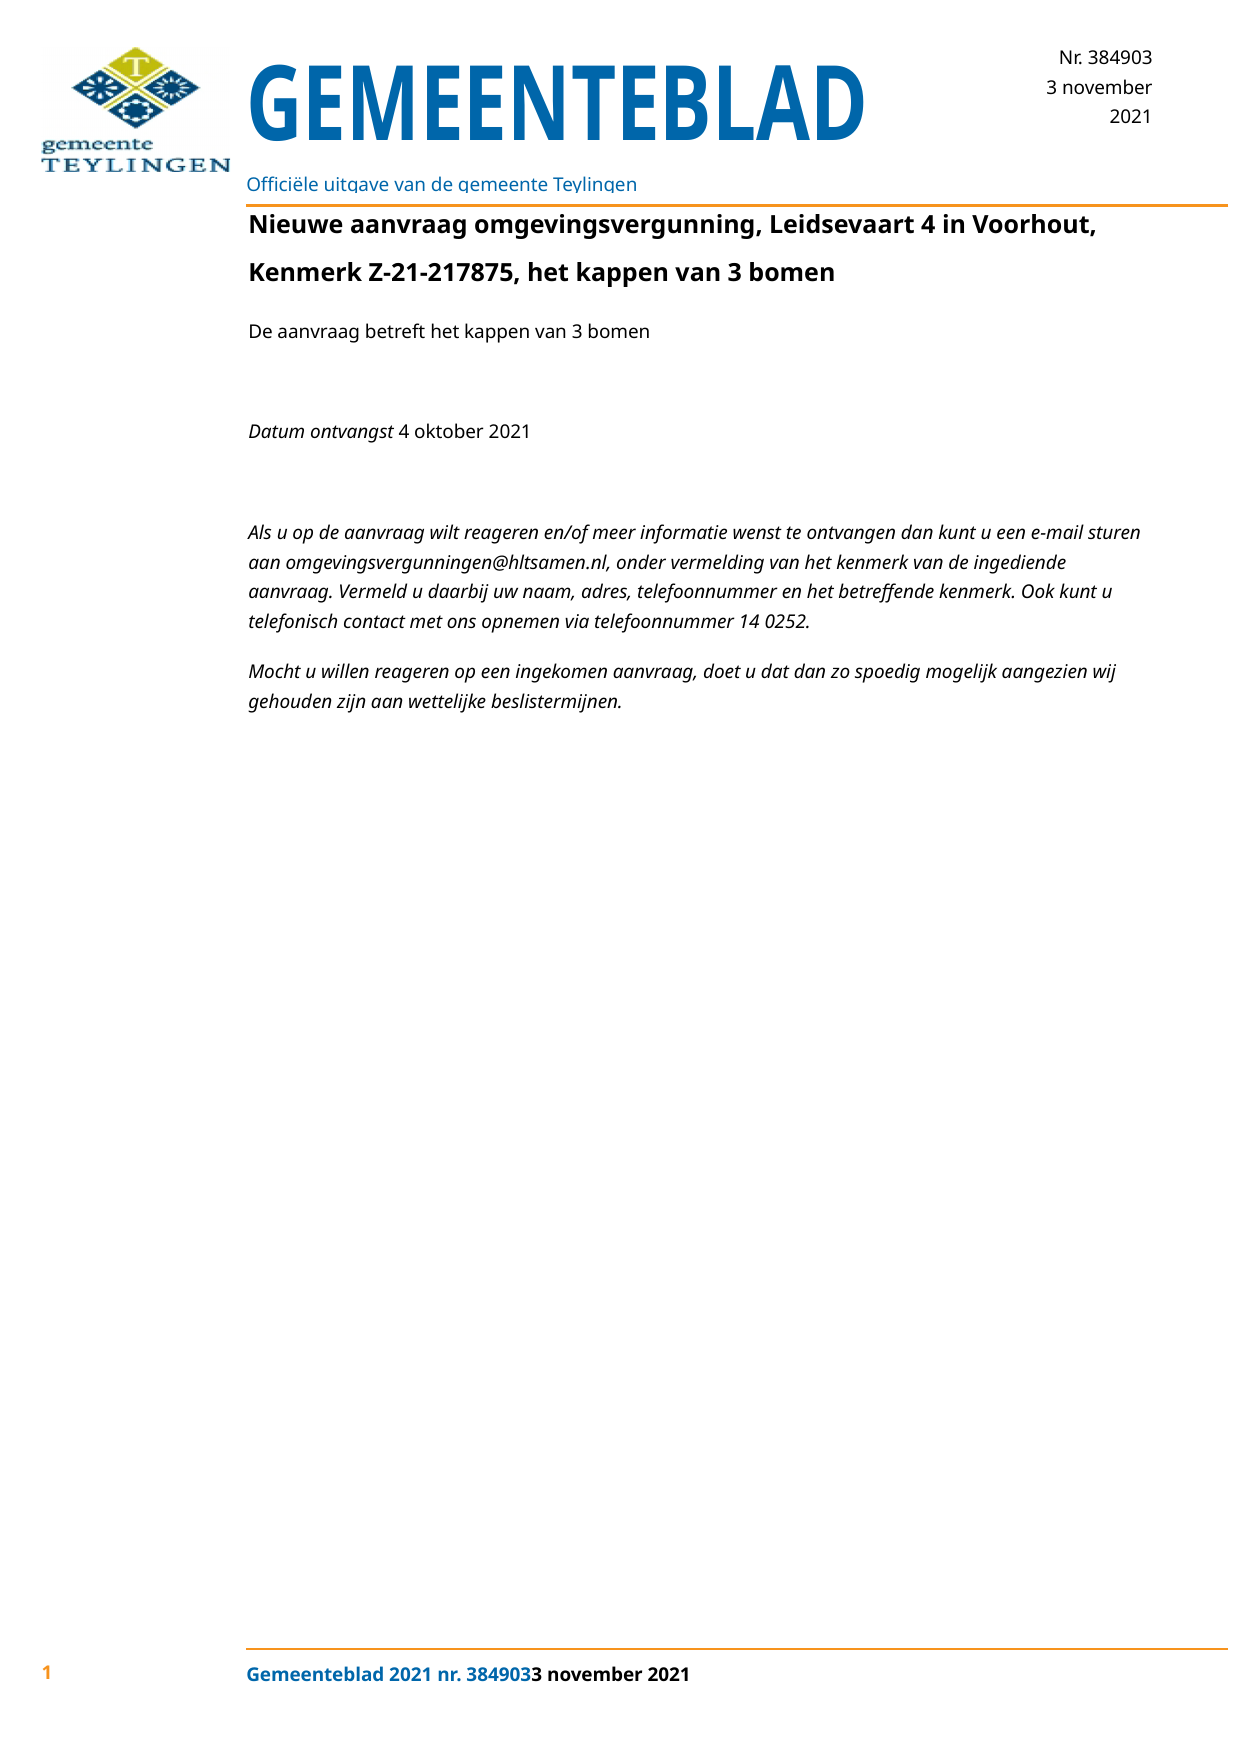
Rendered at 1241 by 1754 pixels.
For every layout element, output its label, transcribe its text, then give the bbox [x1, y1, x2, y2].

picture [41, 47, 231, 172]
text Datum ontvangst 4 oktober 2021 [248, 419, 1152, 444]
text De aanvraag betreft het kappen van 3 bomen [248, 318, 1152, 344]
text Nieuwe aanvraag omgevingsvergunning, Leidsevaart 4 in Voorhout, Kenmerk Z-21-217875, het kappen van 3 bomen [248, 207, 1152, 288]
text Mocht u willen reageren op een ingekomen aanvraag, doet u dat dan zo spoedig mogelijk aangezien wij gehouden zijn aan wettelijke beslistermijnen. [248, 659, 1152, 714]
text Als u op de aanvraag wilt reageren en/of meer informatie wenst te ontvangen dan kunt u een e-mail sturen aan omgevingsvergunningen@hltsamen.nl, onder vermelding van het kenmerk van de ingediende aanvraag. Vermeld u daarbij uw naam, adres, telefoonnummer en het betreffende kenmerk. Ook kunt u telefonisch contact met ons opnemen via telefoonnummer 14 0252. [248, 519, 1152, 634]
